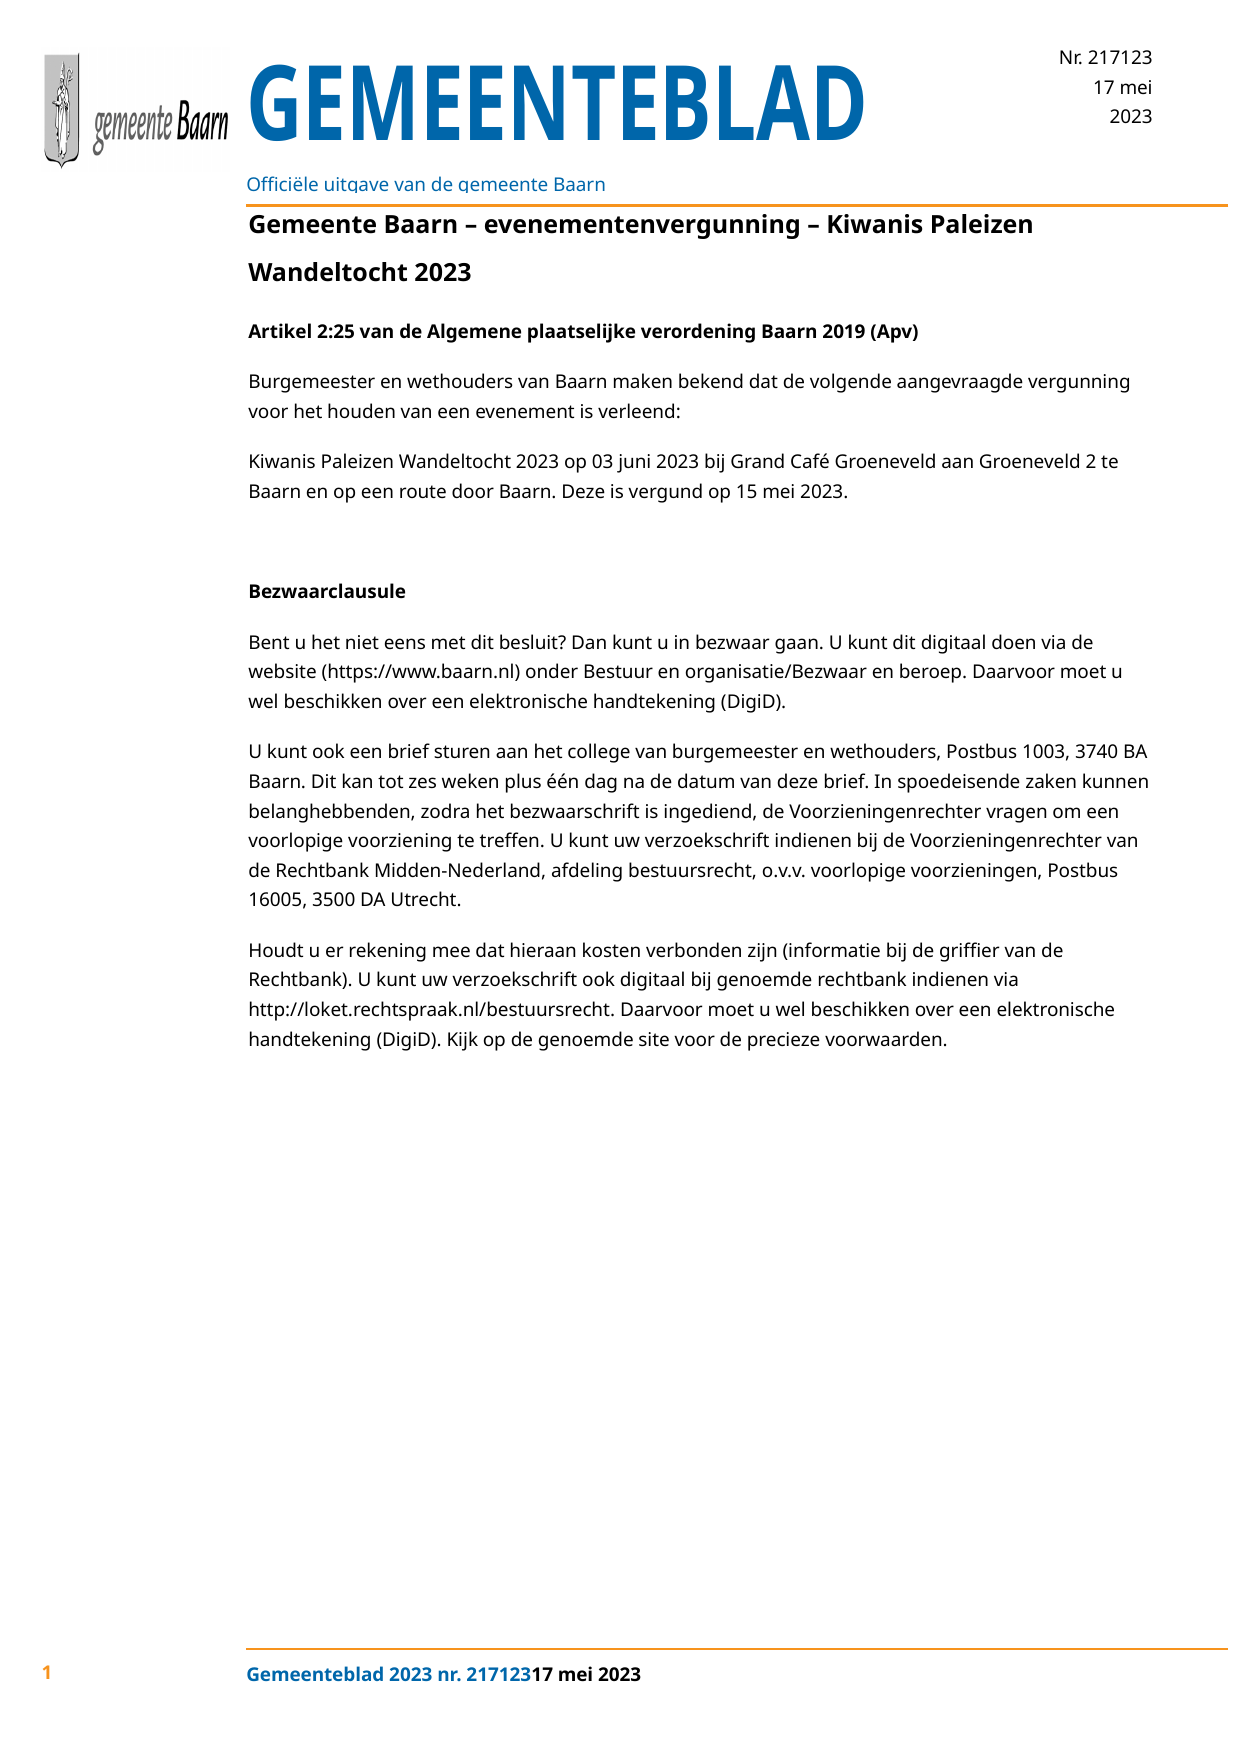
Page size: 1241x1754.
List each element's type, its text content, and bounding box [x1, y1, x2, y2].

text U kunt ook een brief sturen aan het college van burgemeester en wethouders, Postbus 1003, 3740 BA Baarn. Dit kan tot zes weken plus één dag na de datum van deze brief. In spoedeisende zaken kunnen belanghebbenden, zodra het bezwaarschrift is ingediend, de Voorzieningenrechter vragen om een voorlopige voorziening te treffen. U kunt uw verzoekschrift indienen bij de Voorzieningenrechter van de Rechtbank Midden-Nederland, afdeling bestuursrecht, o.v.v. voorlopige voorzieningen, Postbus 16005, 3500 DA Utrecht. [248, 739, 1152, 912]
text Kiwanis Paleizen Wandeltocht 2023 op 03 juni 2023 bij Grand Café Groeneveld aan Groeneveld 2 te Baarn en op een route door Baarn. Deze is vergund op 15 mei 2023. [248, 448, 1152, 504]
text Bezwaarclausule [248, 579, 1152, 604]
text Houdt u er rekening mee dat hieraan kosten verbonden zijn (informatie bij de griffier van de Rechtbank). U kunt uw verzoekschrift ook digitaal bij genoemde rechtbank indienen via http://loket.rechtspraak.nl/bestuursrecht. Daarvoor moet u wel beschikken over een elektronische handtekening (DigiD). Kijk op de genoemde site voor de precieze voorwaarden. [248, 937, 1152, 1052]
text Bent u het niet eens met dit besluit? Dan kunt u in bezwaar gaan. U kunt dit digitaal doen via de website (https://www.baarn.nl) onder Bestuur en organisatie/Bezwaar en beroep. Daarvoor moet u wel beschikken over een elektronische handtekening (DigiD). [248, 629, 1152, 714]
picture [41, 47, 231, 172]
text Gemeente Baarn – evenementenvergunning – Kiwanis Paleizen Wandeltocht 2023 [248, 207, 1152, 288]
text Burgemeester en wethouders van Baarn maken bekend dat de volgende aangevraagde vergunning voor het houden van een evenement is verleend: [248, 368, 1152, 424]
text Artikel 2:25 van de Algemene plaatselijke verordening Baarn 2019 (Apv) [248, 318, 1152, 344]
